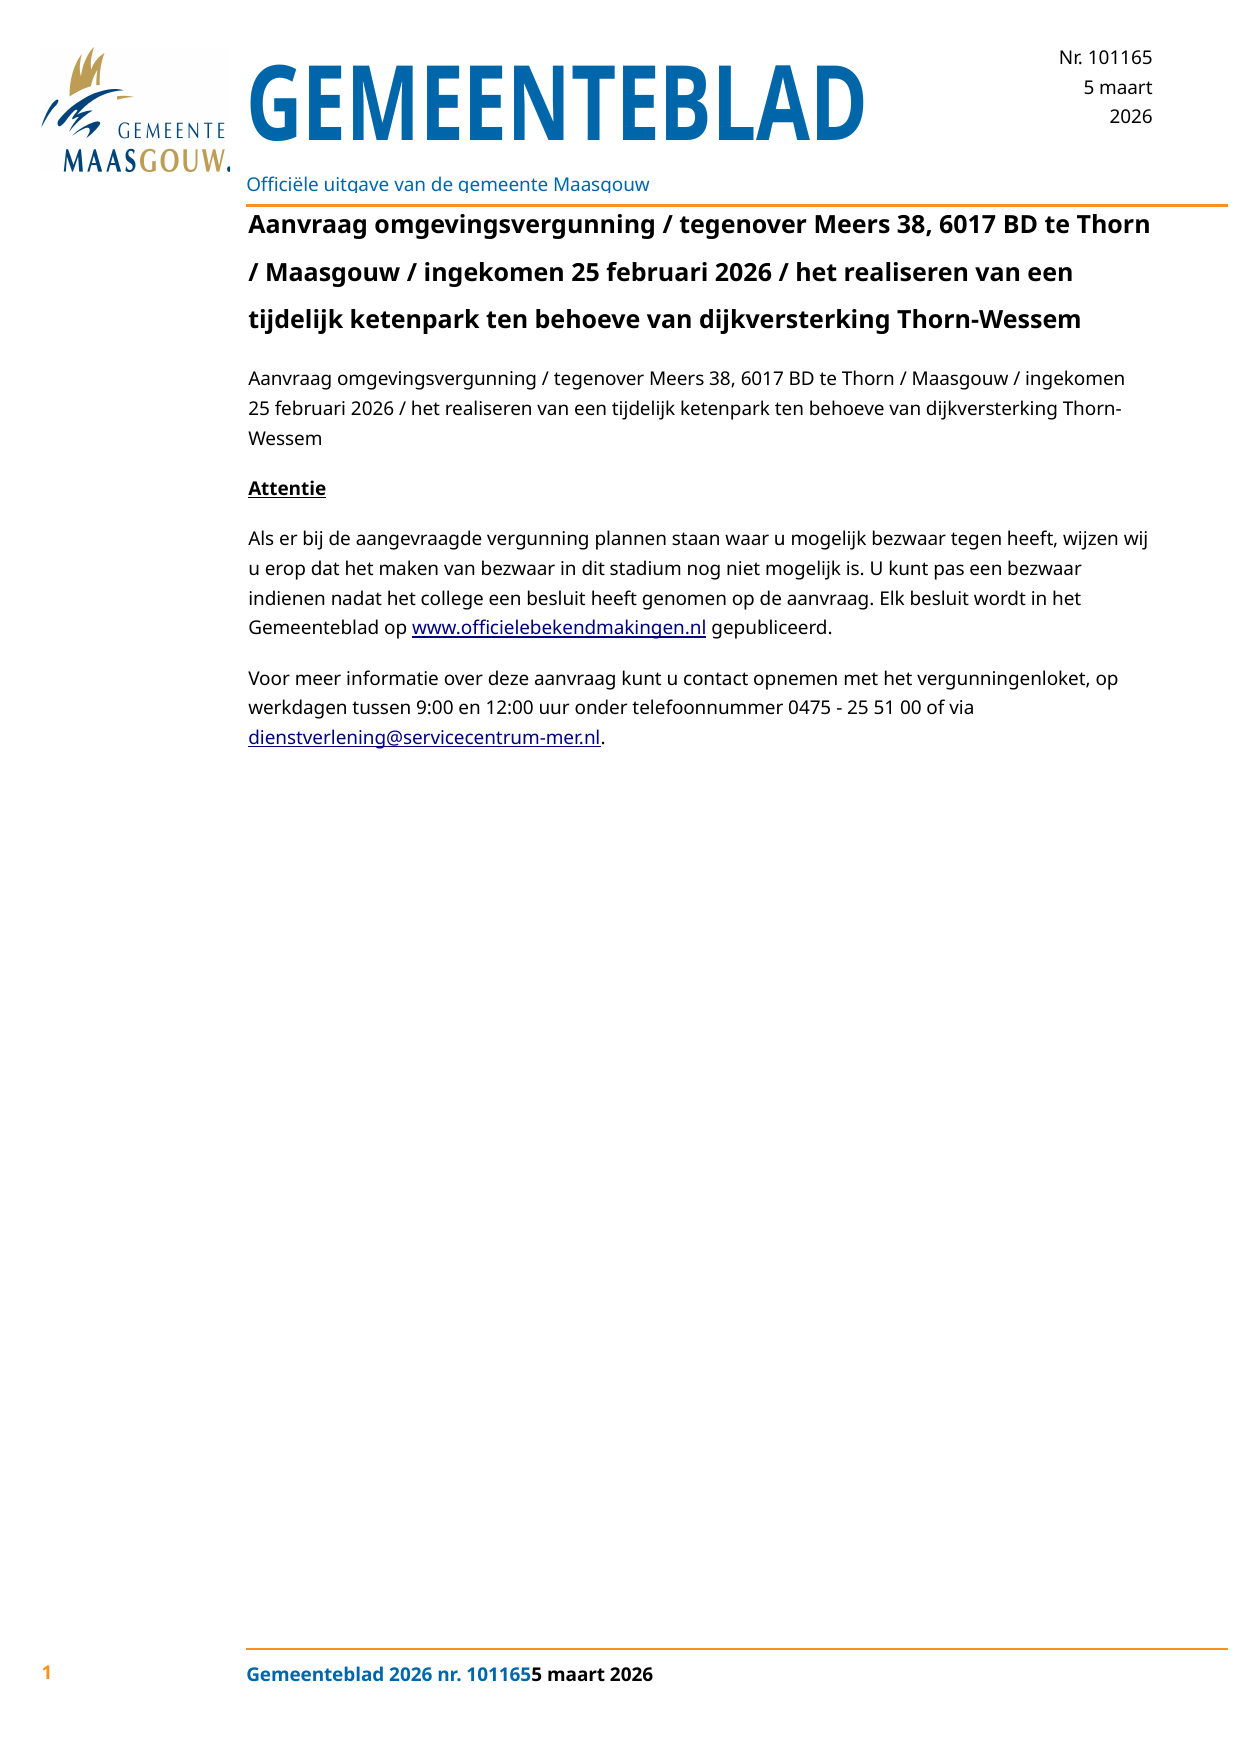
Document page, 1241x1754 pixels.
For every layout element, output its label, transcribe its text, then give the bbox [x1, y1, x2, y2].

text Attentie [248, 475, 1152, 501]
text Aanvraag omgevingsvergunning / tegenover Meers 38, 6017 BD te Thorn / Maasgouw / ingekomen 25 februari 2026 / het realiseren van een tijdelijk ketenpark ten behoeve van dijkversterking Thorn-Wessem [248, 207, 1152, 336]
text Als er bij de aangevraagde vergunning plannen staan waar u mogelijk bezwaar tegen heeft, wijzen wij u erop dat het maken van bezwaar in dit stadium nog niet mogelijk is. U kunt pas een bezwaar indienen nadat het college een besluit heeft genomen op de aanvraag. Elk besluit wordt in het Gemeenteblad op www.officielebekendmakingen.nl gepubliceerd. [248, 526, 1152, 640]
text Aanvraag omgevingsvergunning / tegenover Meers 38, 6017 BD te Thorn / Maasgouw / ingekomen 25 februari 2026 / het realiseren van een tijdelijk ketenpark ten behoeve van dijkversterking Thorn-Wessem [248, 366, 1152, 450]
text Voor meer informatie over deze aanvraag kunt u contact opnemen met het vergunningenloket, op werkdagen tussen 9:00 en 12:00 uur onder telefoonnummer 0475 - 25 51 00 of via dienstverlening@servicecentrum-mer.nl. [248, 665, 1152, 749]
picture [41, 47, 231, 172]
